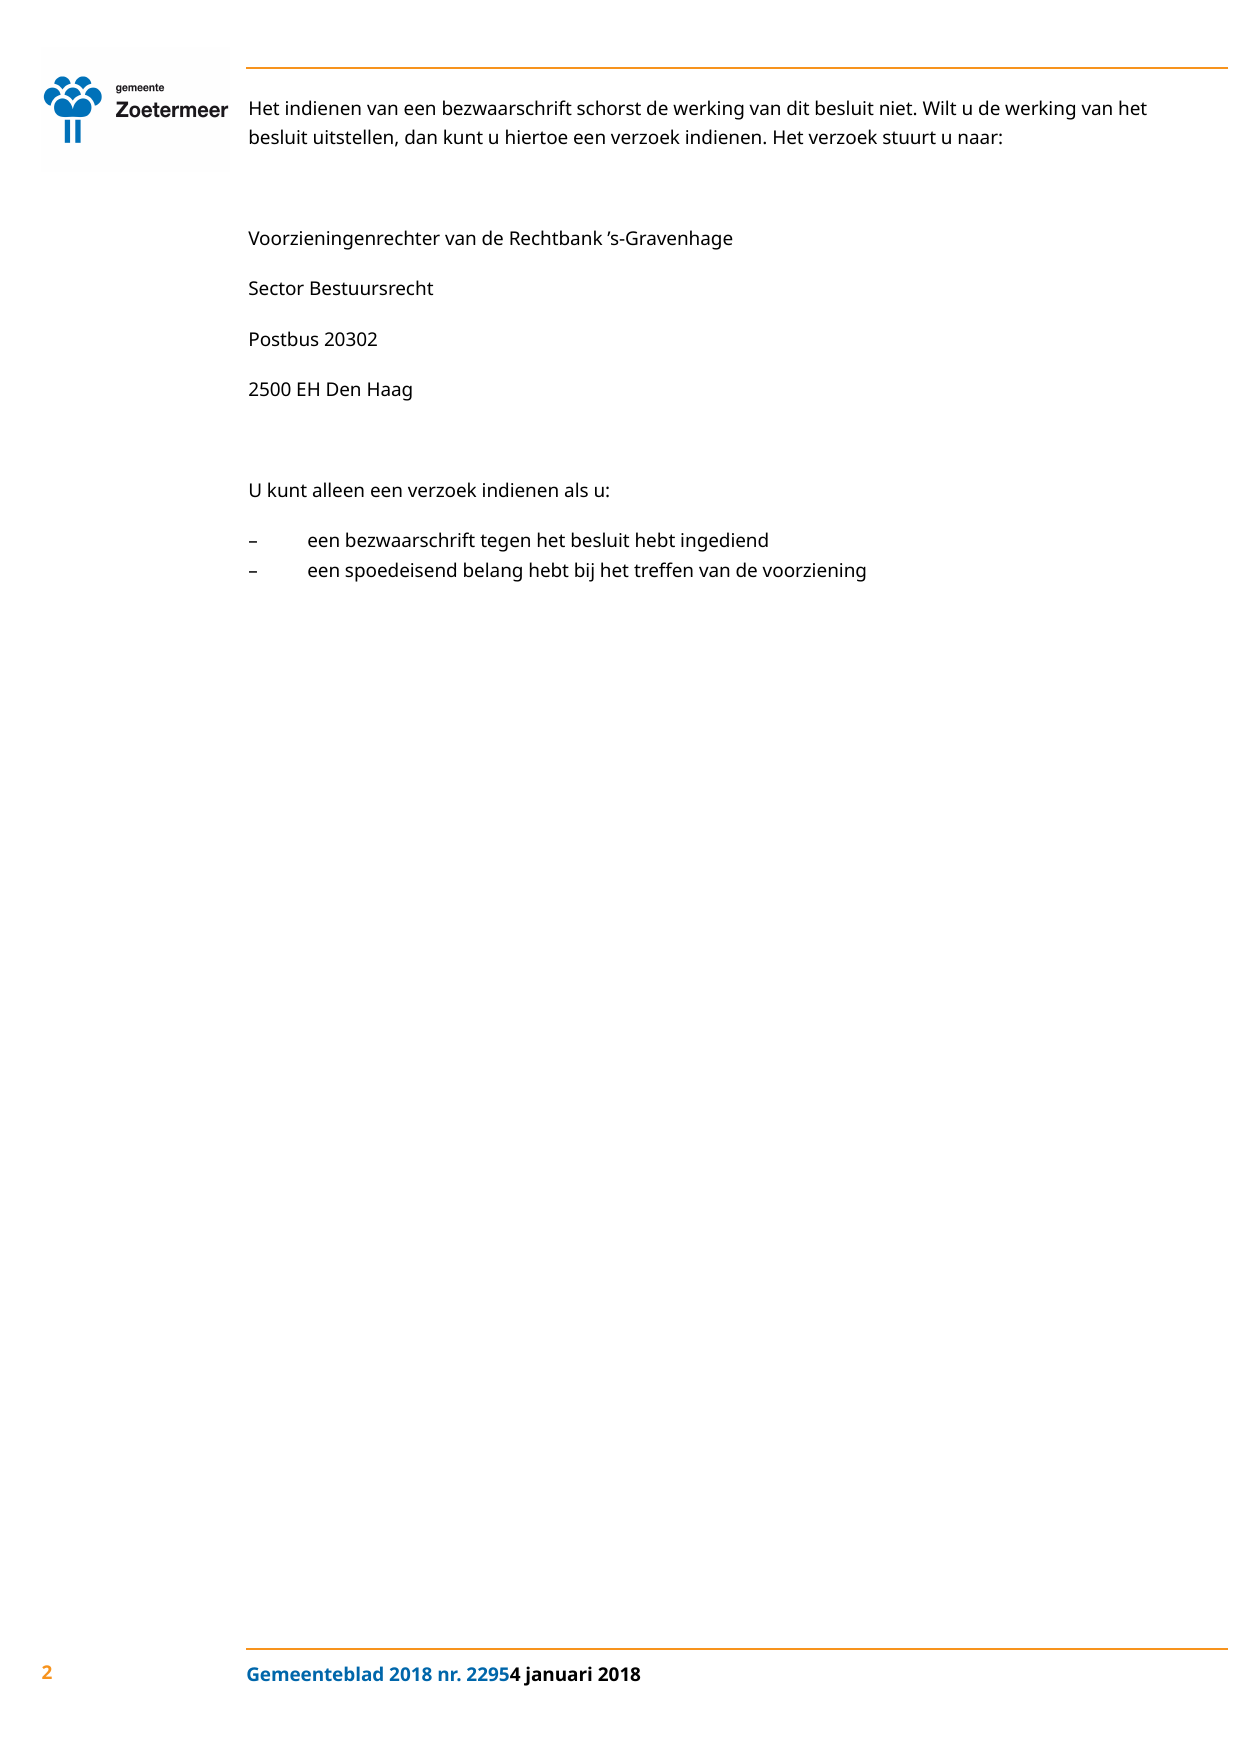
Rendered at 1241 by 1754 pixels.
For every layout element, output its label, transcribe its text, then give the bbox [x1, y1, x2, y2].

picture [41, 47, 231, 172]
list een spoedeisend belang hebt bij het treffen van de voorziening [248, 557, 1152, 583]
text Het indienen van een bezwaarschrift schorst de werking van dit besluit niet. Wilt u de werking van het besluit uitstellen, dan kunt u hiertoe een verzoek indienen. Het verzoek stuurt u naar: [248, 95, 1152, 150]
list een bezwaarschrift tegen het besluit hebt ingediend [248, 528, 1152, 553]
text Sector Bestuursrecht [248, 276, 1152, 301]
text Postbus 20302 [248, 326, 1152, 352]
text Voorzieningenrechter van de Rechtbank ’s-Gravenhage [248, 225, 1152, 251]
text U kunt alleen een verzoek indienen als u: [248, 477, 1152, 503]
text 2500 EH Den Haag [248, 376, 1152, 402]
